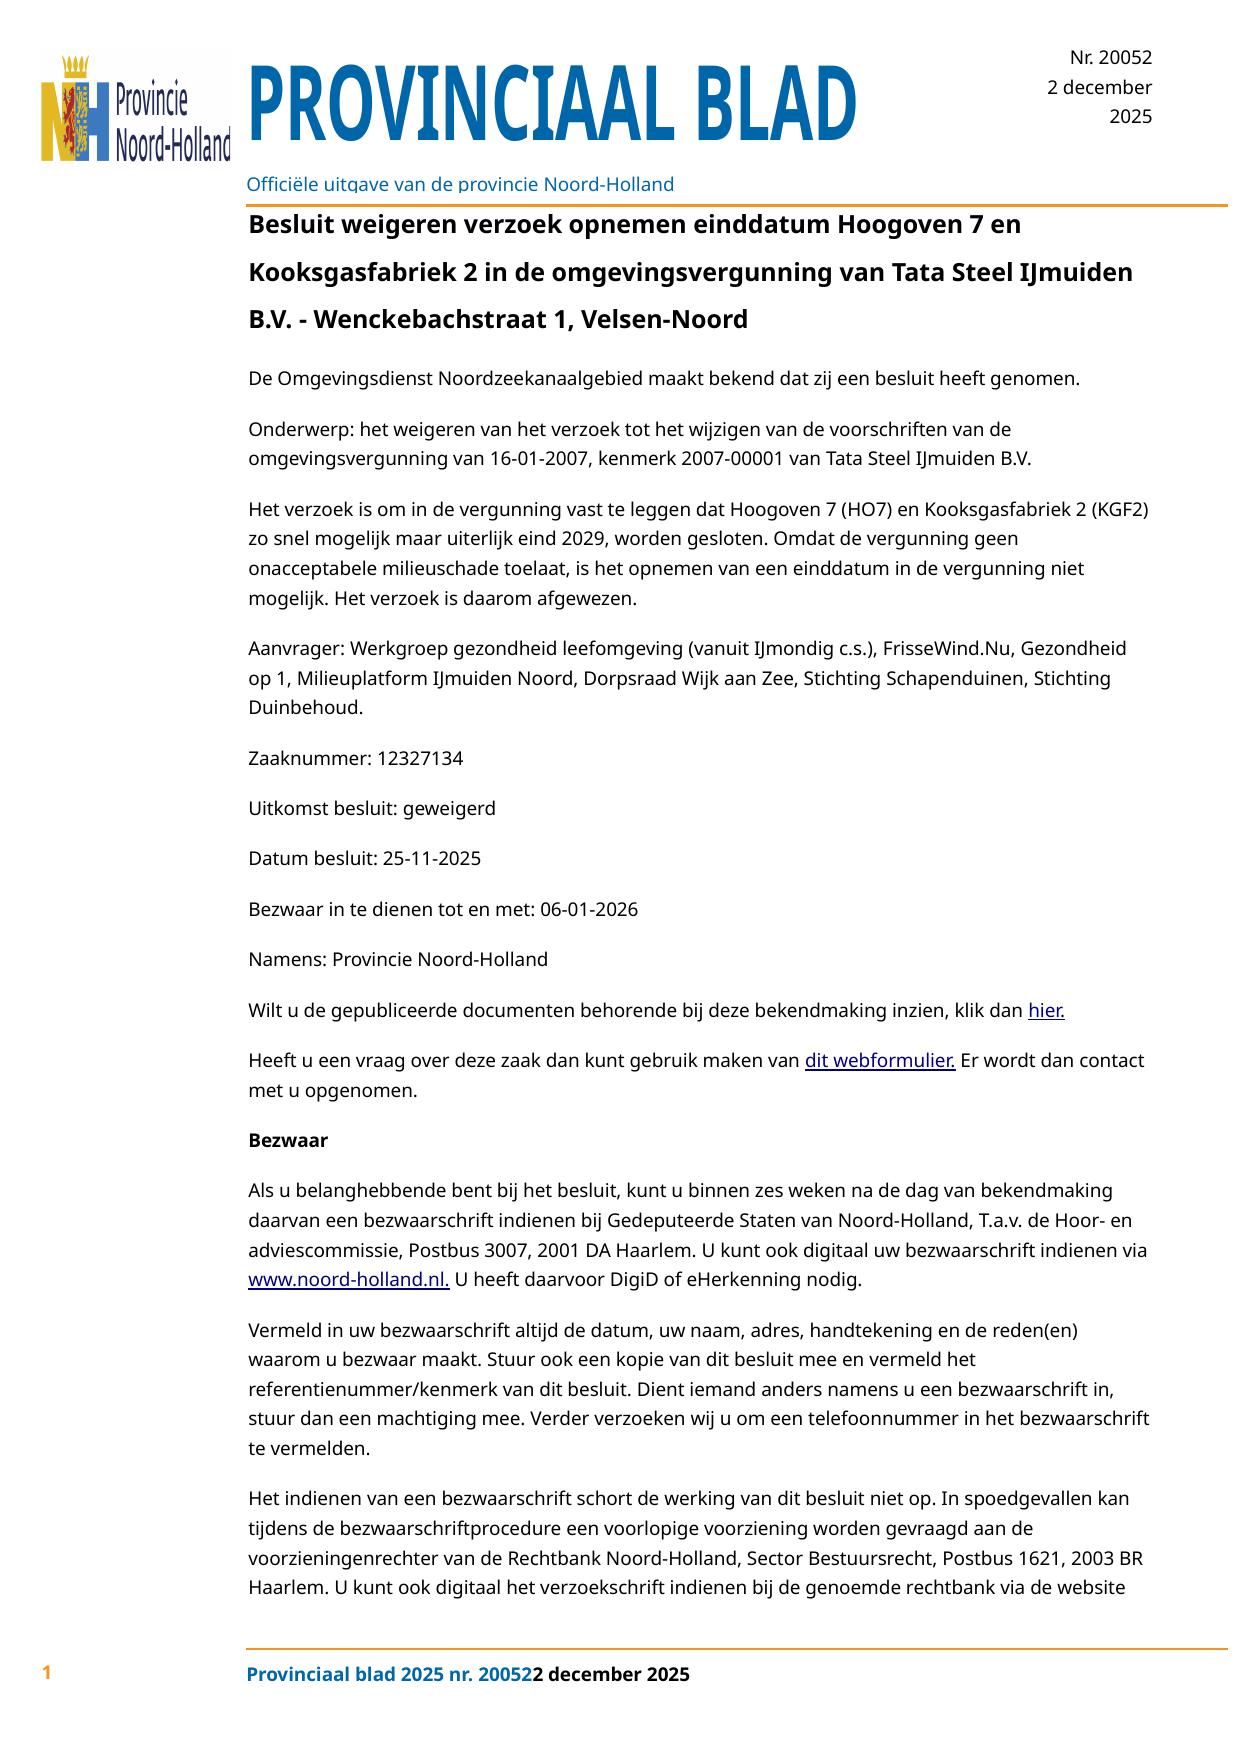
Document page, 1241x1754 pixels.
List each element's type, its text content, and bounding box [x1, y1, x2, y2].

text Uitkomst besluit: geweigerd [248, 795, 1152, 821]
picture [41, 47, 231, 172]
text Als u belanghebbende bent bij het besluit, kunt u binnen zes weken na de dag van bekendmaking daarvan een bezwaarschrift indienen bij Gedeputeerde Staten van Noord-Holland, T.a.v. de Hoor- en adviescommissie, Postbus 3007, 2001 DA Haarlem. U kunt ook digitaal uw bezwaarschrift indienen via www.noord-holland.nl. U heeft daarvoor DigiD of eHerkenning nodig. [248, 1178, 1152, 1292]
text Aanvrager: Werkgroep gezondheid leefomgeving (vanuit IJmondig c.s.), FrisseWind.Nu, Gezondheid op 1, Milieuplatform IJmuiden Noord, Dorpsraad Wijk aan Zee, Stichting Schapenduinen, Stichting Duinbehoud. [248, 635, 1152, 720]
text Namens: Provincie Noord-Holland [248, 946, 1152, 972]
text Zaaknummer: 12327134 [248, 745, 1152, 770]
text Het indienen van een bezwaarschrift schort de werking van dit besluit niet op. In spoedgevallen kan tijdens de bezwaarschriftprocedure een voorlopige voorziening worden gevraagd aan de voorzieningenrechter van de Rechtbank Noord-Holland, Sector Bestuursrecht, Postbus 1621, 2003 BR Haarlem. U kunt ook digitaal het verzoekschrift indienen bij de genoemde rechtbank via de website [248, 1486, 1152, 1600]
text Het verzoek is om in de vergunning vast te leggen dat Hoogoven 7 (HO7) en Kooksgasfabriek 2 (KGF2) zo snel mogelijk maar uiterlijk eind 2029, worden gesloten. Omdat de vergunning geen onacceptabele milieuschade toelaat, is het opnemen van een einddatum in de vergunning niet mogelijk. Het verzoek is daarom afgewezen. [248, 496, 1152, 610]
text Heeft u een vraag over deze zaak dan kunt gebruik maken van dit webformulier. Er wordt dan contact met u opgenomen. [248, 1047, 1152, 1102]
text Vermeld in uw bezwaarschrift altijd de datum, uw naam, adres, handtekening en de reden(en) waarom u bezwaar maakt. Stuur ook een kopie van dit besluit mee en vermeld het referentienummer/kenmerk van dit besluit. Dient iemand anders namens u een bezwaarschrift in, stuur dan een machtiging mee. Verder verzoeken wij u om een telefoonnummer in het bezwaarschrift te vermelden. [248, 1317, 1152, 1461]
text Bezwaar [248, 1127, 1152, 1153]
text Wilt u de gepubliceerde documenten behorende bij deze bekendmaking inzien, klik dan hier. [248, 997, 1152, 1022]
text De Omgevingsdienst Noordzeekanaalgebied maakt bekend dat zij een besluit heeft genomen. [248, 366, 1152, 391]
text Onderwerp: het weigeren van het verzoek tot het wijzigen van de voorschriften van de omgevingsvergunning van 16-01-2007, kenmerk 2007-00001 van Tata Steel IJmuiden B.V. [248, 416, 1152, 471]
text Besluit weigeren verzoek opnemen einddatum Hoogoven 7 en Kooksgasfabriek 2 in de omgevingsvergunning van Tata Steel IJmuiden B.V. - Wenckebachstraat 1, Velsen-Noord [248, 207, 1152, 336]
text Datum besluit: 25-11-2025 [248, 846, 1152, 871]
text Bezwaar in te dienen tot en met: 06-01-2026 [248, 896, 1152, 922]
